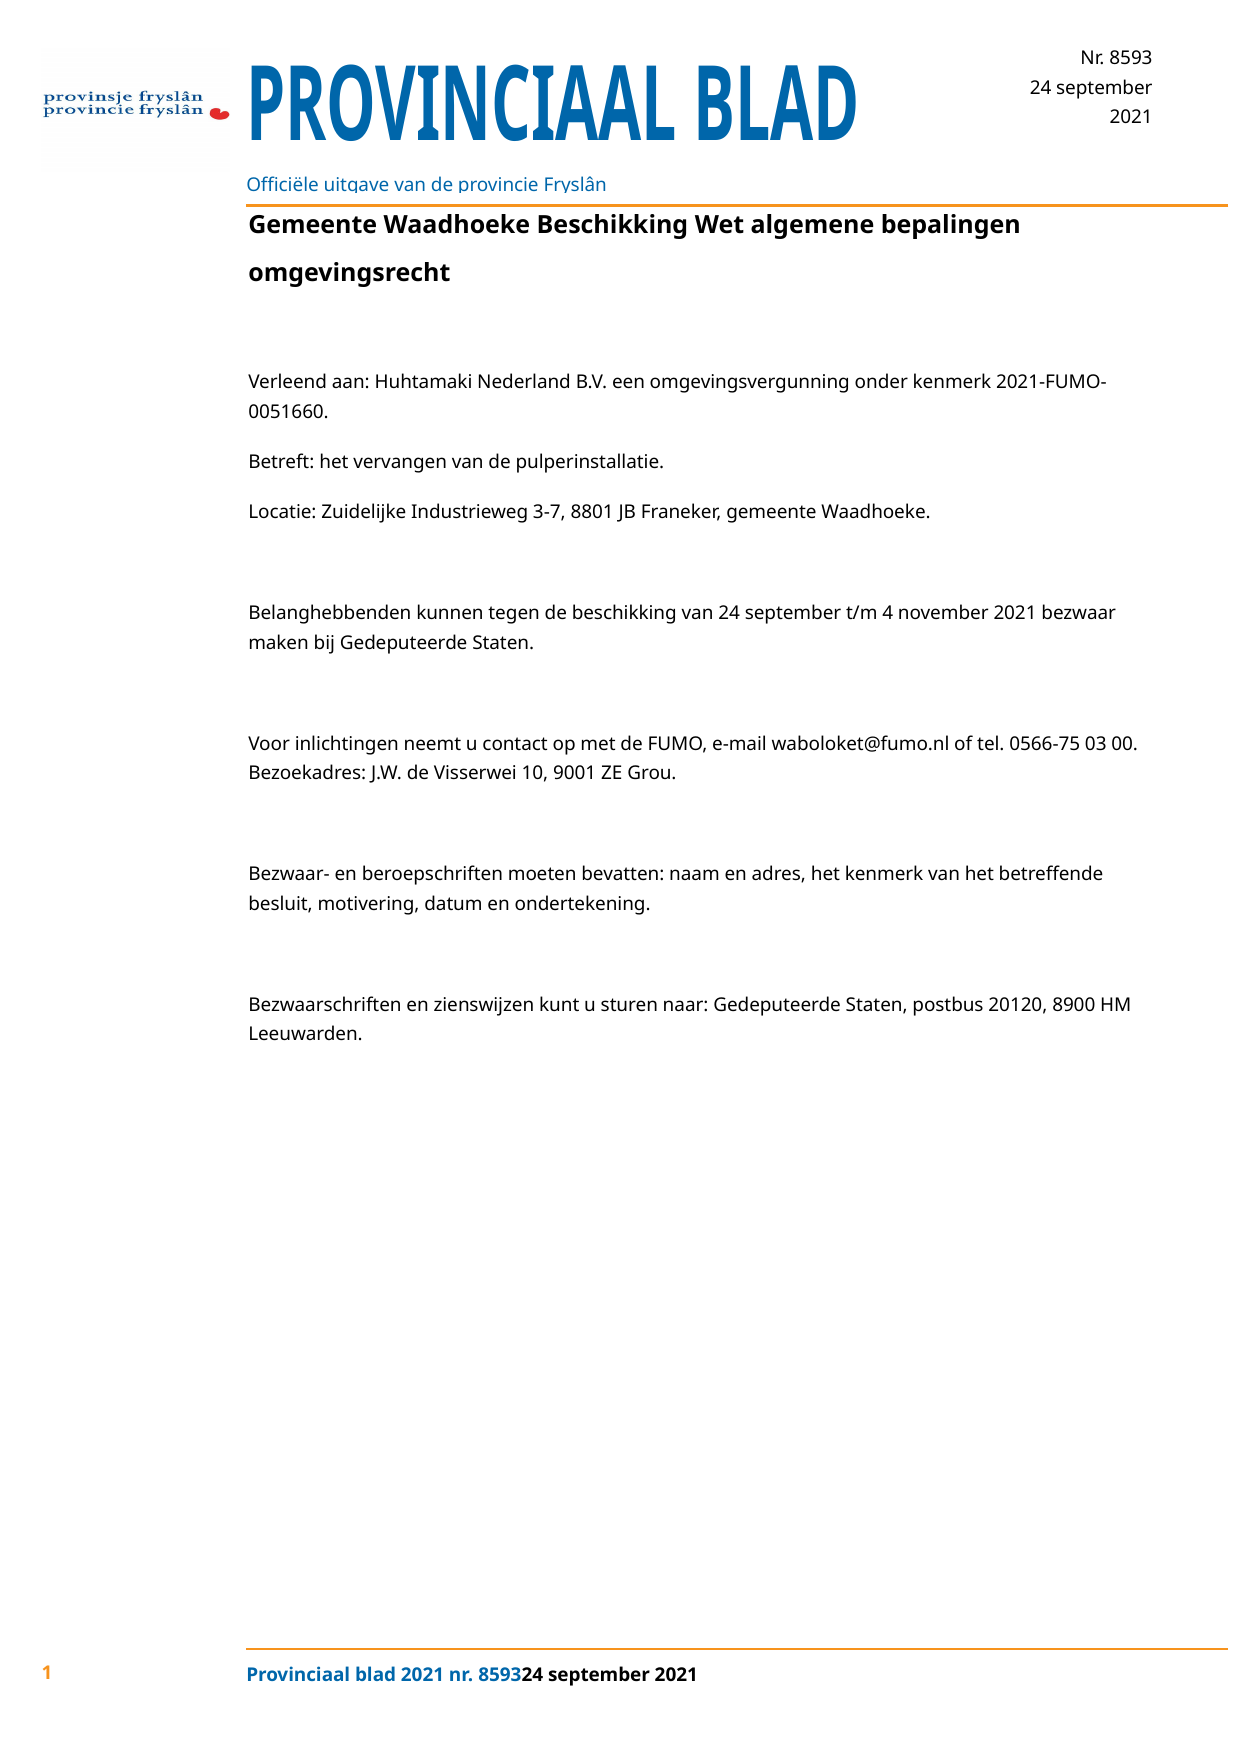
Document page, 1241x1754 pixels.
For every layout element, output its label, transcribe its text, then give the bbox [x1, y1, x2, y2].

text Betreft: het vervangen van de pulperinstallatie. [248, 448, 1152, 474]
picture [41, 47, 231, 172]
text Verleend aan: Huhtamaki Nederland B.V. een omgevingsvergunning onder kenmerk 2021-FUMO-0051660. [248, 368, 1152, 424]
text Belanghebbenden kunnen tegen de beschikking van 24 september t/m 4 november 2021 bezwaar maken bij Gedeputeerde Staten. [248, 599, 1152, 655]
text Bezwaar- en beroepschriften moeten bevatten: naam en adres, het kenmerk van het betreffende besluit, motivering, datum en ondertekening. [248, 860, 1152, 916]
text Voor inlichtingen neemt u contact op met de FUMO, e-mail waboloket@fumo.nl of tel. 0566-75 03 00. Bezoekadres: J.W. de Visserwei 10, 9001 ZE Grou. [248, 730, 1152, 785]
text Locatie: Zuidelijke Industrieweg 3-7, 8801 JB Franeker, gemeente Waadhoeke. [248, 499, 1152, 524]
text Gemeente Waadhoeke Beschikking Wet algemene bepalingen omgevingsrecht [248, 207, 1152, 288]
text Bezwaarschriften en zienswijzen kunt u sturen naar: Gedeputeerde Staten, postbus 20120, 8900 HM Leeuwarden. [248, 991, 1152, 1046]
